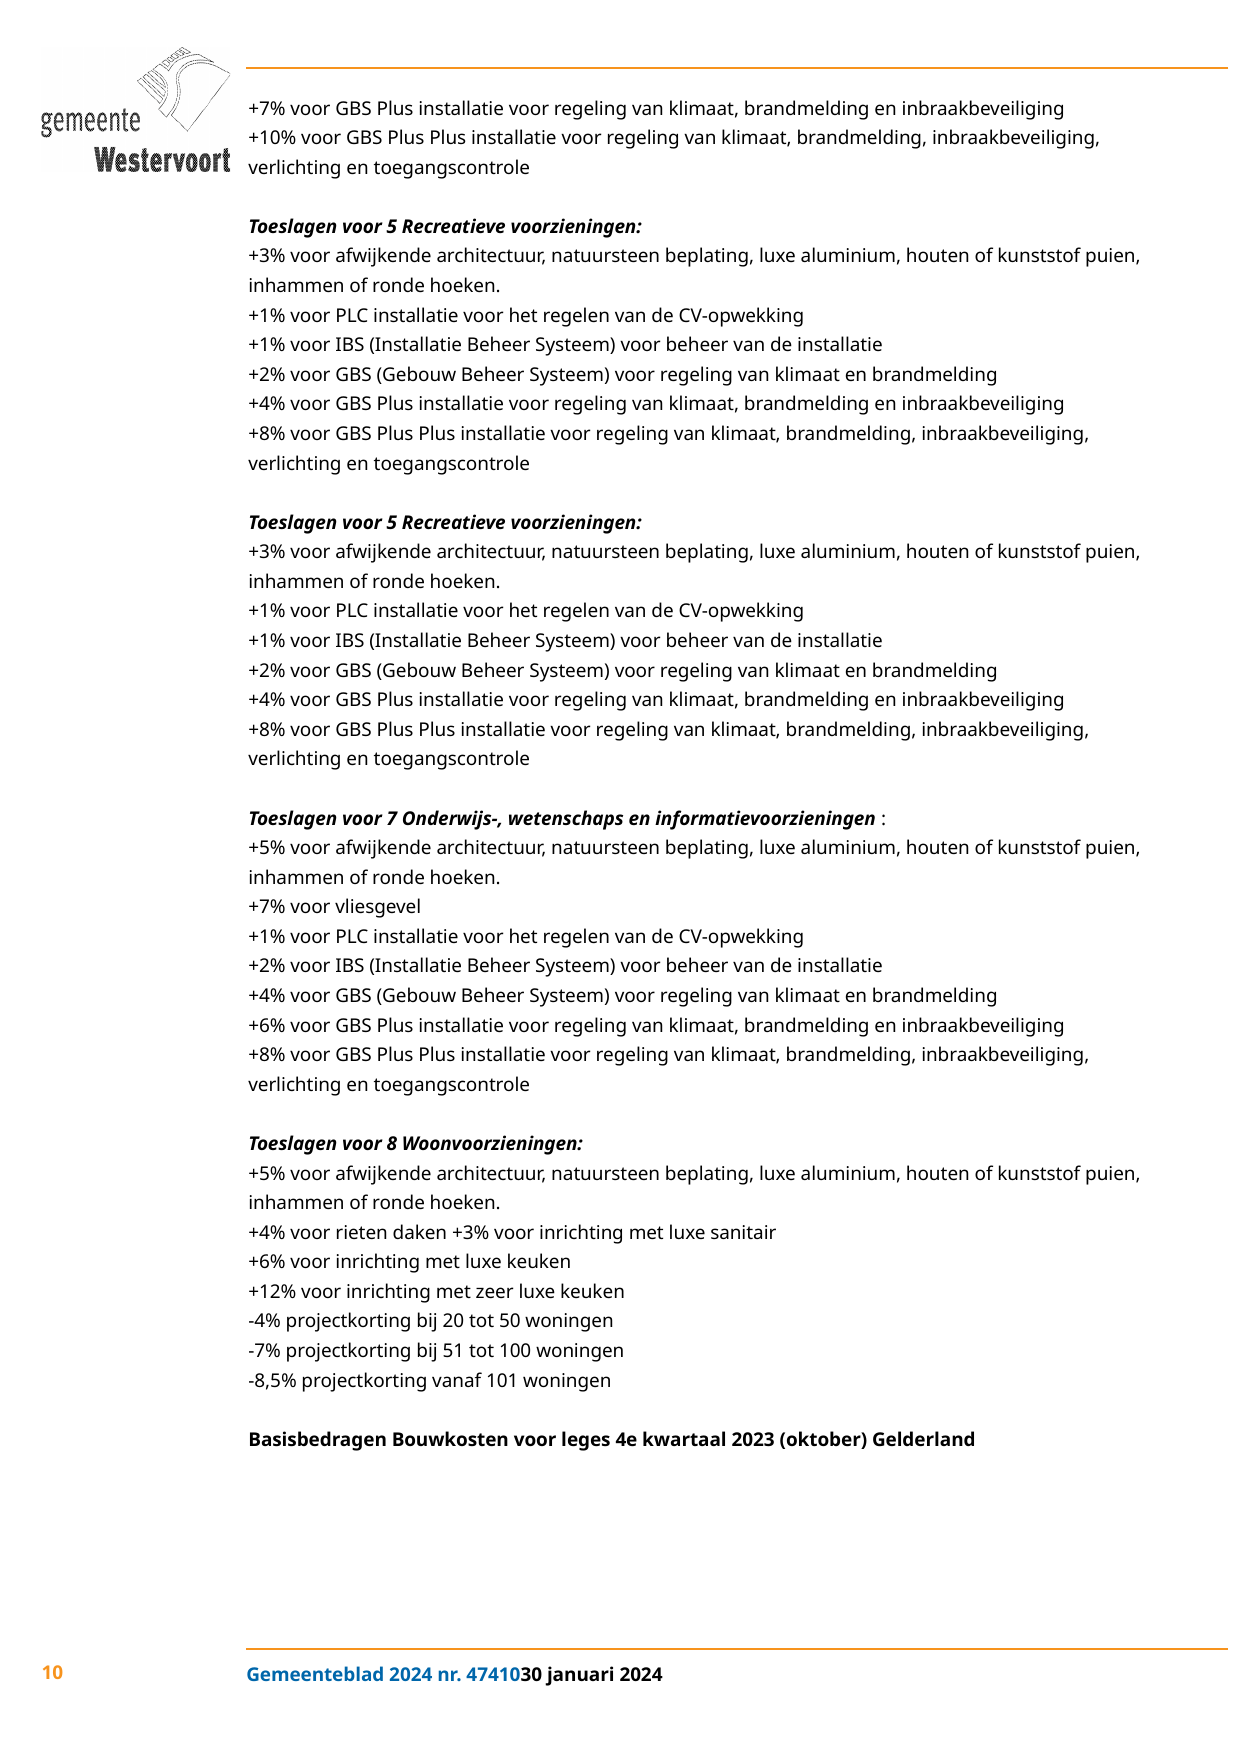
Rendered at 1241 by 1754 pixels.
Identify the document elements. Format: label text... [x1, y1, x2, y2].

text +1% voor PLC installatie voor het regelen van de CV-opwekking [248, 302, 1152, 328]
text +7% voor GBS Plus installatie voor regeling van klimaat, brandmelding en inbraakbeveiliging [248, 95, 1152, 121]
text -4% projectkorting bij 20 tot 50 woningen [248, 1308, 1152, 1333]
text +7% voor vliesgevel [248, 893, 1152, 919]
text -7% projectkorting bij 51 tot 100 woningen [248, 1337, 1152, 1363]
text Toeslagen voor 5 Recreatieve voorzieningen: [248, 213, 1152, 239]
text +8% voor GBS Plus Plus installatie voor regeling van klimaat, brandmelding, inbraakbeveiliging, verlichting en toegangscontrole [248, 420, 1152, 476]
text +8% voor GBS Plus Plus installatie voor regeling van klimaat, brandmelding, inbraakbeveiliging, verlichting en toegangscontrole [248, 716, 1152, 771]
text +1% voor IBS (Installatie Beheer Systeem) voor beheer van de installatie [248, 627, 1152, 653]
picture [41, 47, 231, 172]
text Toeslagen voor 7 Onderwijs-, wetenschaps en informatievoorzieningen : [248, 805, 1152, 831]
text +4% voor GBS (Gebouw Beheer Systeem) voor regeling van klimaat en brandmelding [248, 982, 1152, 1008]
text +5% voor afwijkende architectuur, natuursteen beplating, luxe aluminium, houten of kunststof puien, inhammen of ronde hoeken. [248, 1160, 1152, 1215]
text +6% voor inrichting met luxe keuken [248, 1248, 1152, 1274]
text +2% voor GBS (Gebouw Beheer Systeem) voor regeling van klimaat en brandmelding [248, 657, 1152, 683]
text +4% voor GBS Plus installatie voor regeling van klimaat, brandmelding en inbraakbeveiliging [248, 391, 1152, 416]
text +4% voor GBS Plus installatie voor regeling van klimaat, brandmelding en inbraakbeveiliging [248, 686, 1152, 712]
text +1% voor PLC installatie voor het regelen van de CV-opwekking [248, 598, 1152, 623]
text +1% voor PLC installatie voor het regelen van de CV-opwekking [248, 923, 1152, 949]
text +2% voor IBS (Installatie Beheer Systeem) voor beheer van de installatie [248, 953, 1152, 978]
text -8,5% projectkorting vanaf 101 woningen [248, 1367, 1152, 1393]
text +3% voor afwijkende architectuur, natuursteen beplating, luxe aluminium, houten of kunststof puien, inhammen of ronde hoeken. [248, 243, 1152, 298]
text +8% voor GBS Plus Plus installatie voor regeling van klimaat, brandmelding, inbraakbeveiliging, verlichting en toegangscontrole [248, 1041, 1152, 1097]
text +5% voor afwijkende architectuur, natuursteen beplating, luxe aluminium, houten of kunststof puien, inhammen of ronde hoeken. [248, 834, 1152, 890]
text Toeslagen voor 5 Recreatieve voorzieningen: [248, 509, 1152, 535]
text +10% voor GBS Plus Plus installatie voor regeling van klimaat, brandmelding, inbraakbeveiliging, verlichting en toegangscontrole [248, 124, 1152, 180]
text +12% voor inrichting met zeer luxe keuken [248, 1278, 1152, 1304]
text +6% voor GBS Plus installatie voor regeling van klimaat, brandmelding en inbraakbeveiliging [248, 1012, 1152, 1038]
text +4% voor rieten daken +3% voor inrichting met luxe sanitair [248, 1219, 1152, 1245]
text +3% voor afwijkende architectuur, natuursteen beplating, luxe aluminium, houten of kunststof puien, inhammen of ronde hoeken. [248, 538, 1152, 594]
text Toeslagen voor 8 Woonvoorzieningen: [248, 1130, 1152, 1156]
text +2% voor GBS (Gebouw Beheer Systeem) voor regeling van klimaat en brandmelding [248, 361, 1152, 387]
text +1% voor IBS (Installatie Beheer Systeem) voor beheer van de installatie [248, 331, 1152, 357]
text Basisbedragen Bouwkosten voor leges 4e kwartaal 2023 (oktober) Gelderland [248, 1426, 1152, 1452]
